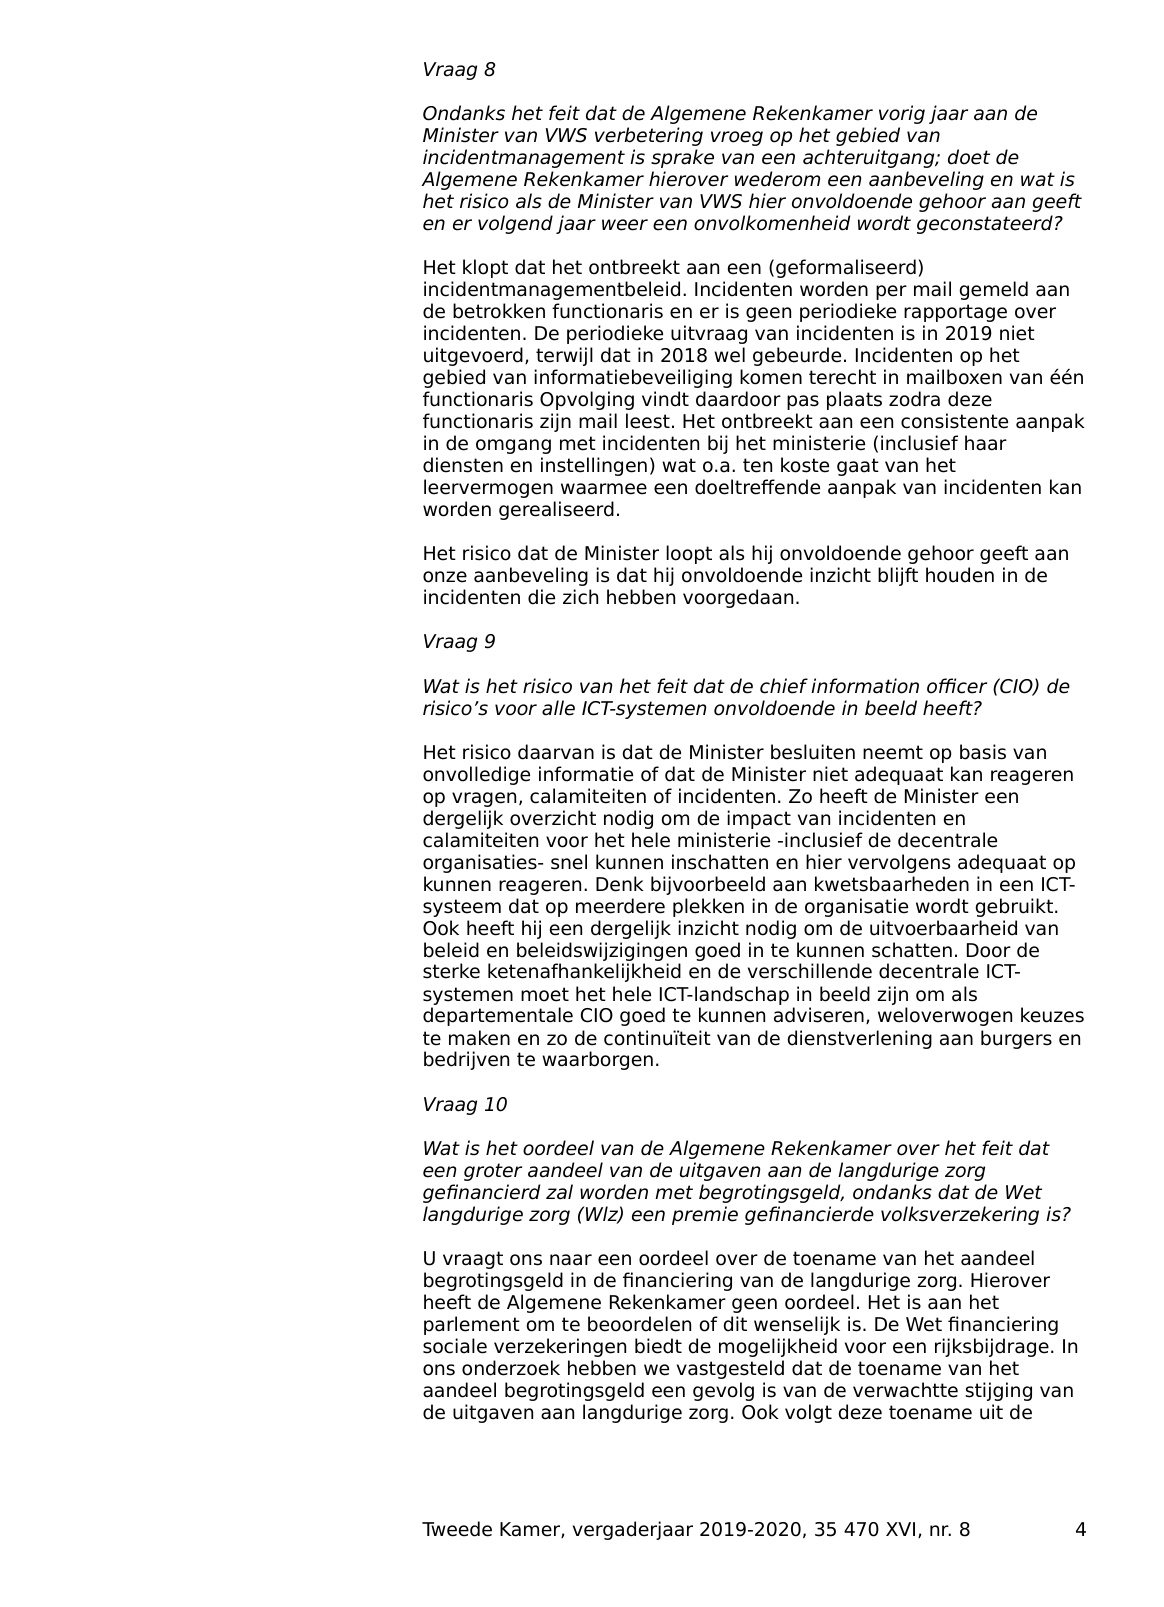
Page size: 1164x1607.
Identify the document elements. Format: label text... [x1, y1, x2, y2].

text U vraagt ons naar een oordeel over de toename van het aandeel begrotingsgeld in de financiering van de langdurige zorg. Hierover heeft de Algemene Rekenkamer geen oordeel. Het is aan het parlement om te beoordelen of dit wenselijk is. De Wet financiering sociale verzekeringen biedt de mogelijkheid voor een rijksbijdrage. In ons onderzoek hebben we vastgesteld dat de toename van het aandeel begrotingsgeld een gevolg is van de verwachtte stijging van de uitgaven aan langdurige zorg. Ook volgt deze toename uit de [422, 1248, 1087, 1424]
subtitle Vraag 8 [422, 59, 1087, 81]
text Het risico daarvan is dat de Minister besluiten neemt op basis van onvolledige informatie of dat de Minister niet adequaat kan reageren op vragen, calamiteiten of incidenten. Zo heeft de Minister een dergelijk overzicht nodig om de impact van incidenten en calamiteiten voor het hele ministerie -inclusief de decentrale organisaties- snel kunnen inschatten en hier vervolgens adequaat op kunnen reageren. Denk bijvoorbeeld aan kwetsbaarheden in een ICT-systeem dat op meerdere plekken in de organisatie wordt gebruikt. Ook heeft hij een dergelijk inzicht nodig om de uitvoerbaarheid van beleid en beleidswijzigingen goed in te kunnen schatten. Door de sterke ketenafhankelijkheid en de verschillende decentrale ICT-systemen moet het hele ICT-landschap in beeld zijn om als departementale CIO goed te kunnen adviseren, weloverwogen keuzes te maken en zo de continuïteit van de dienstverlening aan burgers en bedrijven te waarborgen. [422, 742, 1087, 1071]
text Wat is het oordeel van de Algemene Rekenkamer over het feit dat een groter aandeel van de uitgaven aan de langdurige zorg gefinancierd zal worden met begrotingsgeld, ondanks dat de Wet langdurige zorg (Wlz) een premie gefinancierde volksverzekering is? [422, 1138, 1087, 1226]
subtitle Vraag 9 [422, 631, 1087, 653]
text Het risico dat de Minister loopt als hij onvoldoende gehoor geeft aan onze aanbeveling is dat hij onvoldoende inzicht blijft houden in de incidenten die zich hebben voorgedaan. [422, 543, 1087, 609]
text Het klopt dat het ontbreekt aan een (geformaliseerd) incidentmanagementbeleid. Incidenten worden per mail gemeld aan de betrokken functionaris en er is geen periodieke rapportage over incidenten. De periodieke uitvraag van incidenten is in 2019 niet uitgevoerd, terwijl dat in 2018 wel gebeurde. Incidenten op het gebied van informatiebeveiliging komen terecht in mailboxen van één functionaris Opvolging vindt daardoor pas plaats zodra deze functionaris zijn mail leest. Het ontbreekt aan een consistente aanpak in de omgang met incidenten bij het ministerie (inclusief haar diensten en instellingen) wat o.a. ten koste gaat van het leervermogen waarmee een doeltreffende aanpak van incidenten kan worden gerealiseerd. [422, 257, 1087, 521]
subtitle Vraag 10 [422, 1093, 1087, 1116]
text Ondanks het feit dat de Algemene Rekenkamer vorig jaar aan de Minister van VWS verbetering vroeg op het gebied van incidentmanagement is sprake van een achteruitgang; doet de Algemene Rekenkamer hierover wederom een aanbeveling en wat is het risico als de Minister van VWS hier onvoldoende gehoor aan geeft en er volgend jaar weer een onvolkomenheid wordt geconstateerd? [422, 103, 1087, 235]
text Wat is het risico van het feit dat de chief information officer (CIO) de risico’s voor alle ICT-systemen onvoldoende in beeld heeft? [422, 676, 1087, 719]
